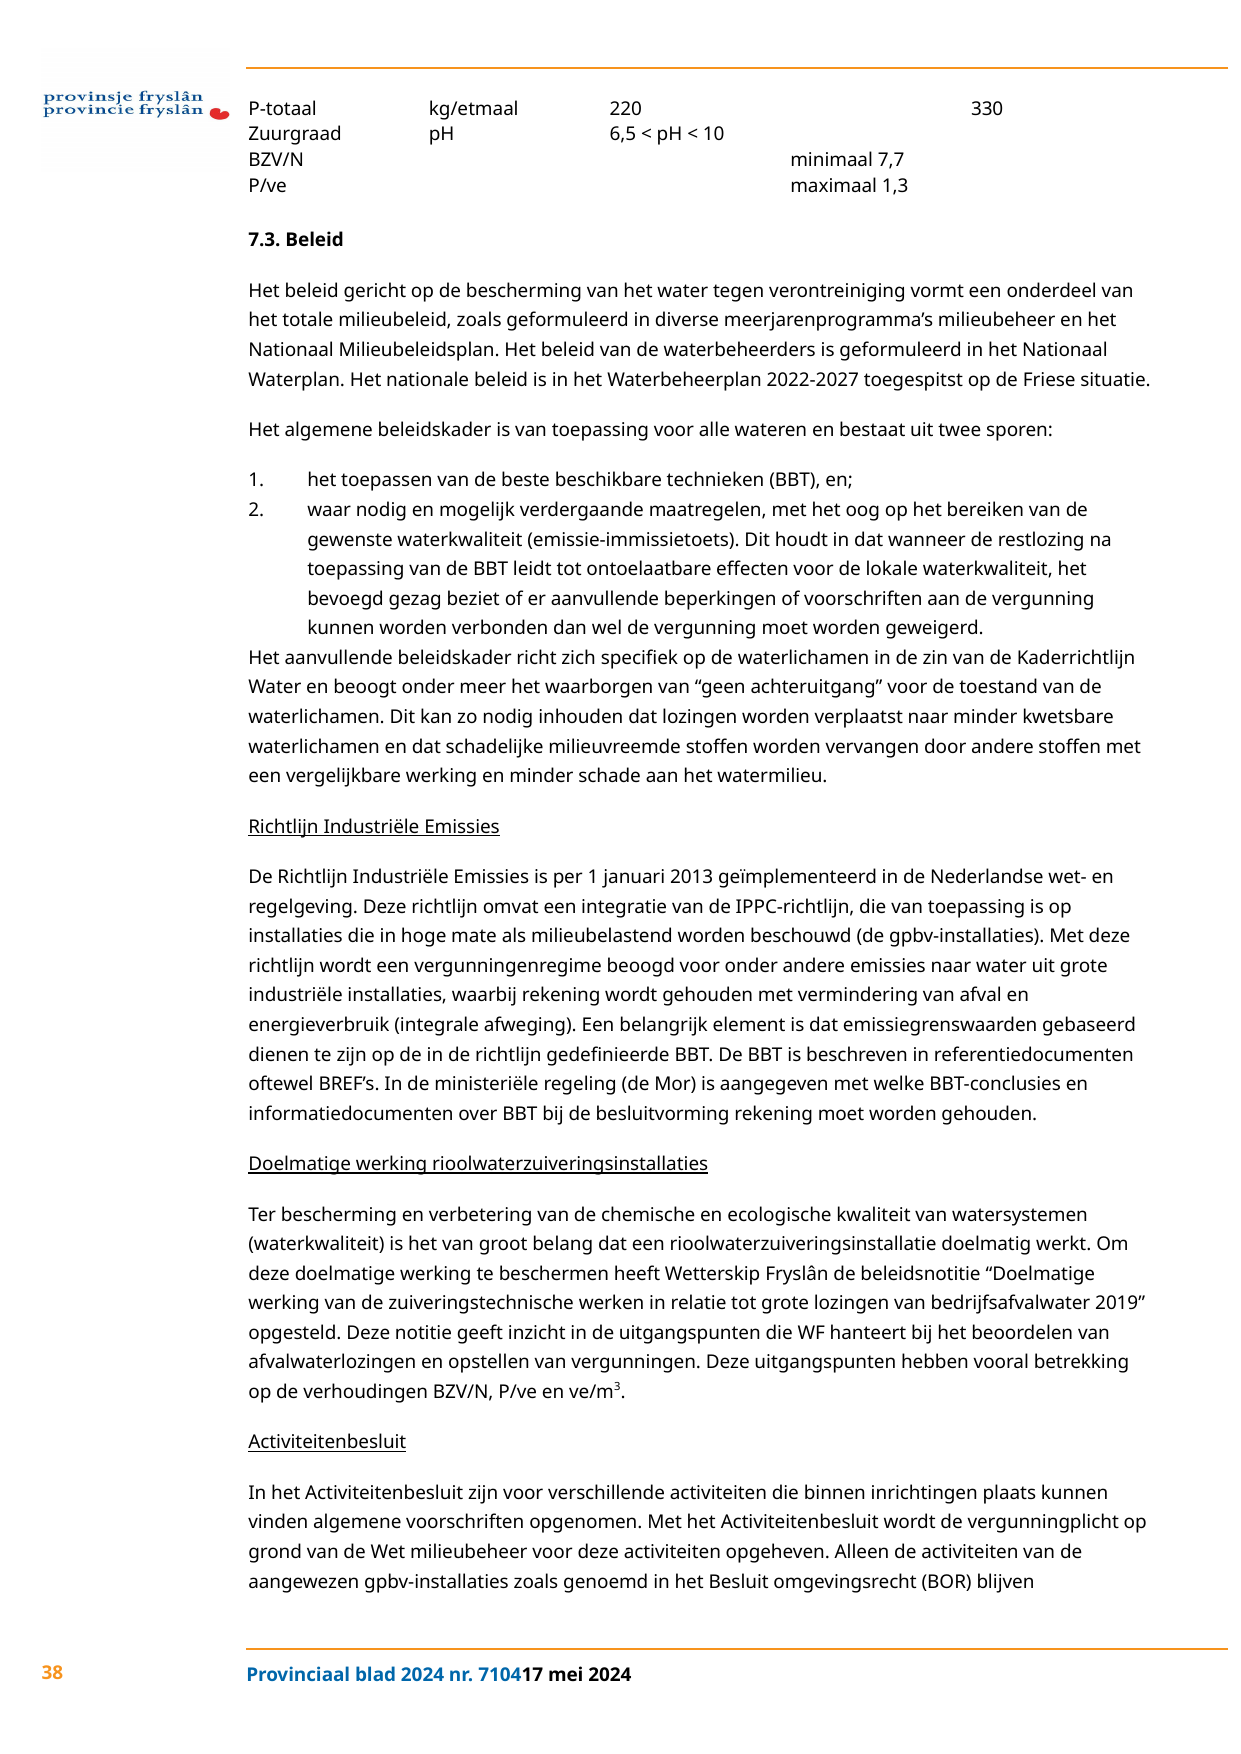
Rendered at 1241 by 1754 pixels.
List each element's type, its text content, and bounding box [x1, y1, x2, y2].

table_cell minimaal 7,7 [790, 146, 1152, 172]
list het toepassen van de beste beschikbare technieken (BBT), en; [248, 467, 1152, 492]
table_cell 6,5 < pH < 10 [609, 121, 971, 146]
table_cell 220 [609, 95, 971, 121]
table_cell [609, 198, 790, 223]
text Het algemene beleidskader is van toepassing voor alle wateren en bestaat uit twee sporen: [248, 416, 1152, 442]
text 7.3. Beleid [248, 227, 1152, 252]
list waar nodig en mogelijk verdergaande maatregelen, met het oog op het bereiken van de gewenste waterkwaliteit (emissie-immissietoets). Dit houdt in dat wanneer de restlozing na toepassing van de BBT leidt tot ontoelaatbare effecten voor de lokale waterkwaliteit, het bevoegd gezag beziet of er aanvullende beperkingen of voorschriften aan de vergunning kunnen worden verbonden dan wel de vergunning moet worden geweigerd. [248, 496, 1152, 640]
table_cell pH [429, 121, 609, 146]
table_cell [971, 121, 1152, 146]
table_cell P/ve [248, 172, 429, 198]
table_cell [429, 198, 609, 223]
table_cell kg/etmaal [429, 95, 609, 121]
text De Richtlijn Industriële Emissies is per 1 januari 2013 geïmplementeerd in de Nederlandse wet- en regelgeving. Deze richtlijn omvat een integratie van de IPPC-richtlijn, die van toepassing is op installaties die in hoge mate als milieubelastend worden beschouwd (de gpbv-installaties). Met deze richtlijn wordt een vergunningenregime beoogd voor onder andere emissies naar water uit grote industriële installaties, waarbij rekening wordt gehouden met vermindering van afval en energieverbruik (integrale afweging). Een belangrijk element is dat emissiegrenswaarden gebaseerd dienen te zijn op de in de richtlijn gedefinieerde BBT. De BBT is beschreven in referentiedocumenten oftewel BREF’s. In de ministeriële regeling (de Mor) is aangegeven met welke BBT-conclusies en informatiedocumenten over BBT bij de besluitvorming rekening moet worden gehouden. [248, 863, 1152, 1126]
text Ter bescherming en verbetering van de chemische en ecologische kwaliteit van watersystemen (waterkwaliteit) is het van groot belang dat een rioolwaterzuiveringsinstallatie doelmatig werkt. Om deze doelmatige werking te beschermen heeft Wetterskip Fryslân de beleidsnotitie “Doelmatige werking van de zuiveringstechnische werken in relatie tot grote lozingen van bedrijfsafvalwater 2019” opgesteld. Deze notitie geeft inzicht in de uitgangspunten die WF hanteert bij het beoordelen van afvalwaterlozingen en opstellen van vergunningen. Deze uitgangspunten hebben vooral betrekking op de verhoudingen BZV/N, P/ve en ve/m3. [248, 1201, 1152, 1404]
text Richtlijn Industriële Emissies [248, 813, 1152, 839]
text In het Activiteitenbesluit zijn voor verschillende activiteiten die binnen inrichtingen plaats kunnen vinden algemene voorschriften opgenomen. Met het Activiteitenbesluit wordt de vergunningplicht op grond van de Wet milieubeheer voor deze activiteiten opgeheven. Alleen de activiteiten van de aangewezen gpbv-installaties zoals genoemd in het Besluit omgevingsrecht (BOR) blijven [248, 1479, 1152, 1594]
table_cell [248, 198, 429, 223]
text Het beleid gericht op de bescherming van het water tegen verontreiniging vormt een onderdeel van het totale milieubeleid, zoals geformuleerd in diverse meerjarenprogramma’s milieubeheer en het Nationaal Milieubeleidsplan. Het beleid van de waterbeheerders is geformuleerd in het Nationaal Waterplan. Het nationale beleid is in het Waterbeheerplan 2022-2027 toegespitst op de Friese situatie. [248, 277, 1152, 392]
table_cell Zuurgraad [248, 121, 429, 146]
text Het aanvullende beleidskader richt zich specifiek op de waterlichamen in de zin van de Kaderrichtlijn Water en beoogt onder meer het waarborgen van “geen achteruitgang” voor de toestand van de waterlichamen. Dit kan zo nodig inhouden dat lozingen worden verplaatst naar minder kwetsbare waterlichamen en dat schadelijke milieuvreemde stoffen worden vervangen door andere stoffen met een vergelijkbare werking en minder schade aan het watermilieu. [248, 644, 1152, 788]
table_cell P-totaal [248, 95, 429, 121]
table_cell BZV/N [248, 146, 429, 172]
table_cell [971, 198, 1152, 223]
table_cell maximaal 1,3 [790, 172, 1152, 198]
text Activiteitenbesluit [248, 1429, 1152, 1454]
picture [41, 47, 231, 172]
text Doelmatige werking rioolwaterzuiveringsinstallaties [248, 1150, 1152, 1176]
table_cell [790, 198, 971, 223]
table_cell [429, 172, 790, 198]
table_cell [429, 146, 790, 172]
table_cell 330 [971, 95, 1152, 121]
